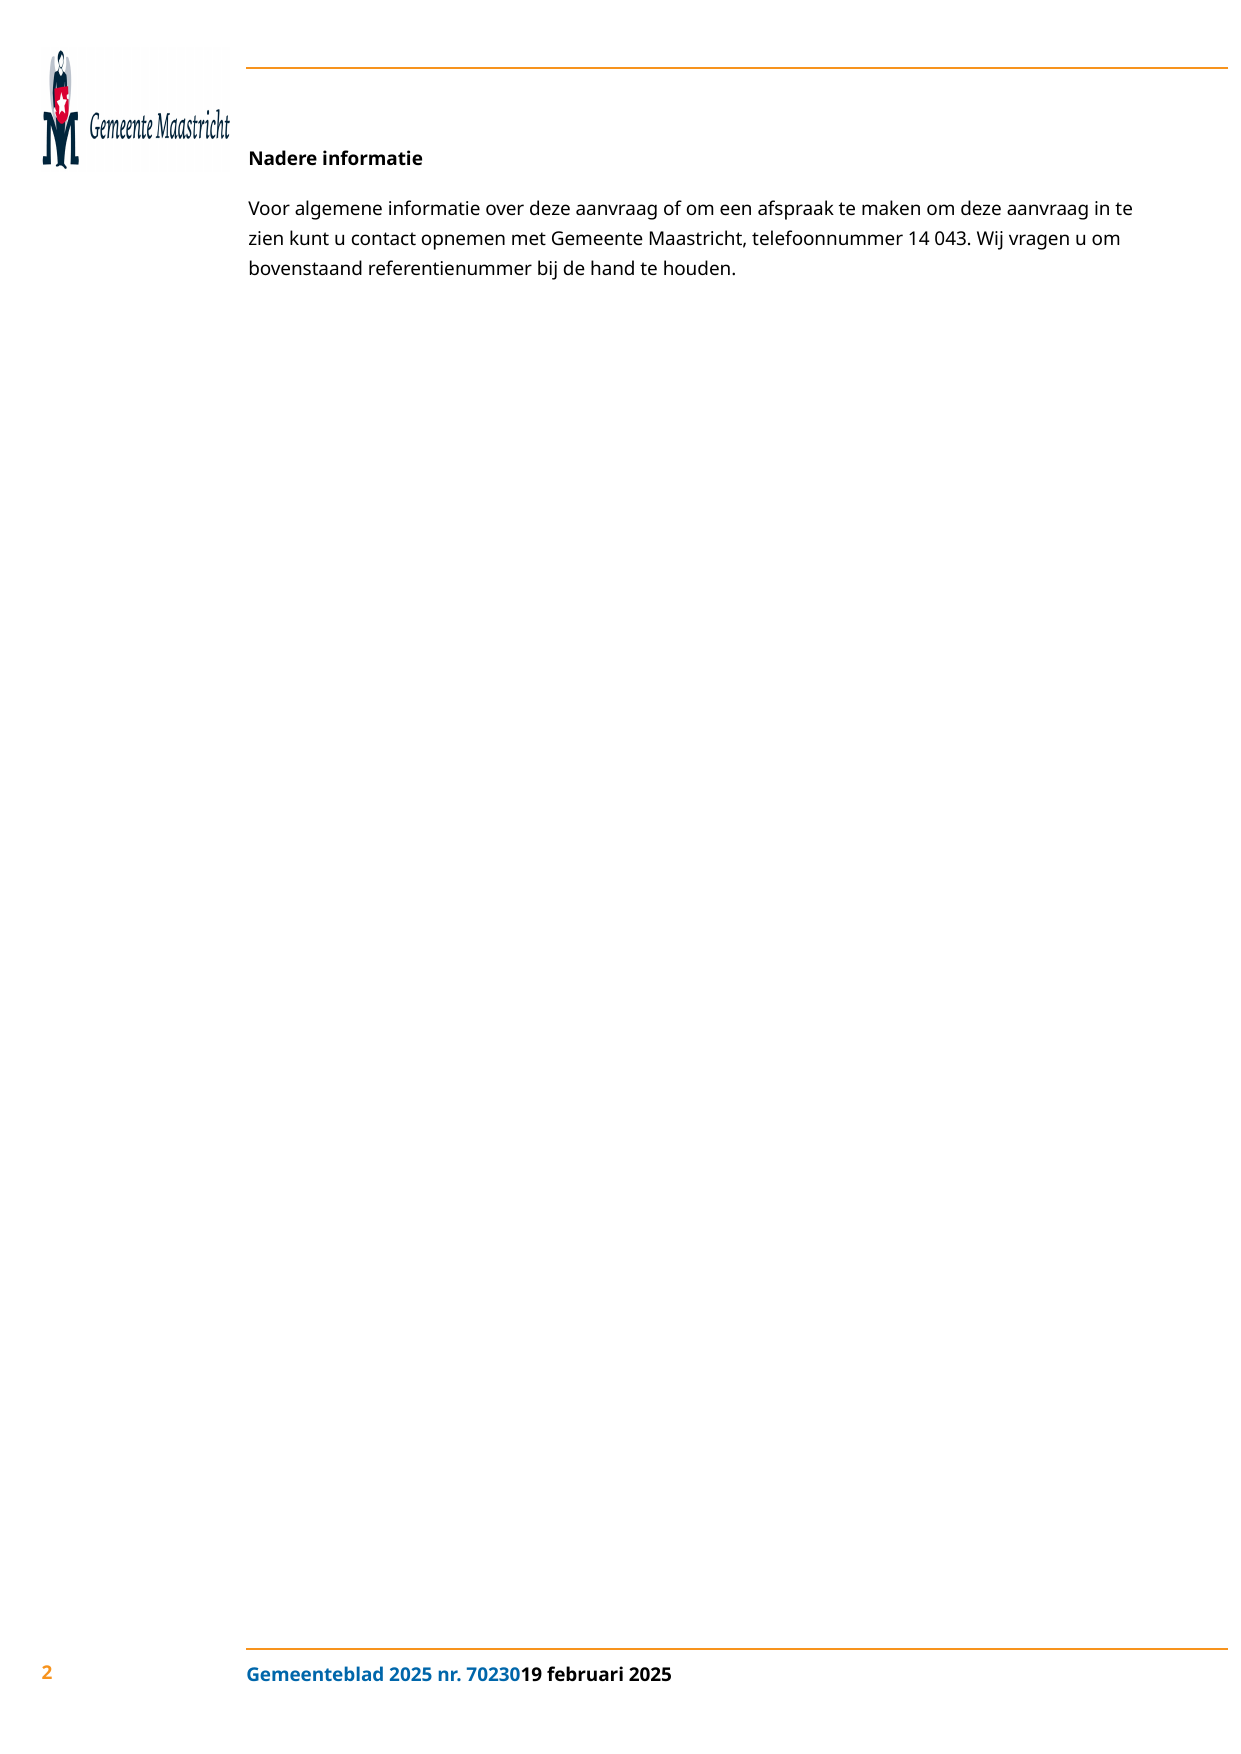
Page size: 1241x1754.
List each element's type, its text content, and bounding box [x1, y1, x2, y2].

text Voor algemene informatie over deze aanvraag of om een afspraak te maken om deze aanvraag in te zien kunt u contact opnemen met Gemeente Maastricht, telefoonnummer 14 043. Wij vragen u om bovenstaand referentienummer bij de hand te houden. [248, 196, 1152, 281]
text Nadere informatie [248, 145, 1152, 171]
picture [41, 47, 231, 172]
